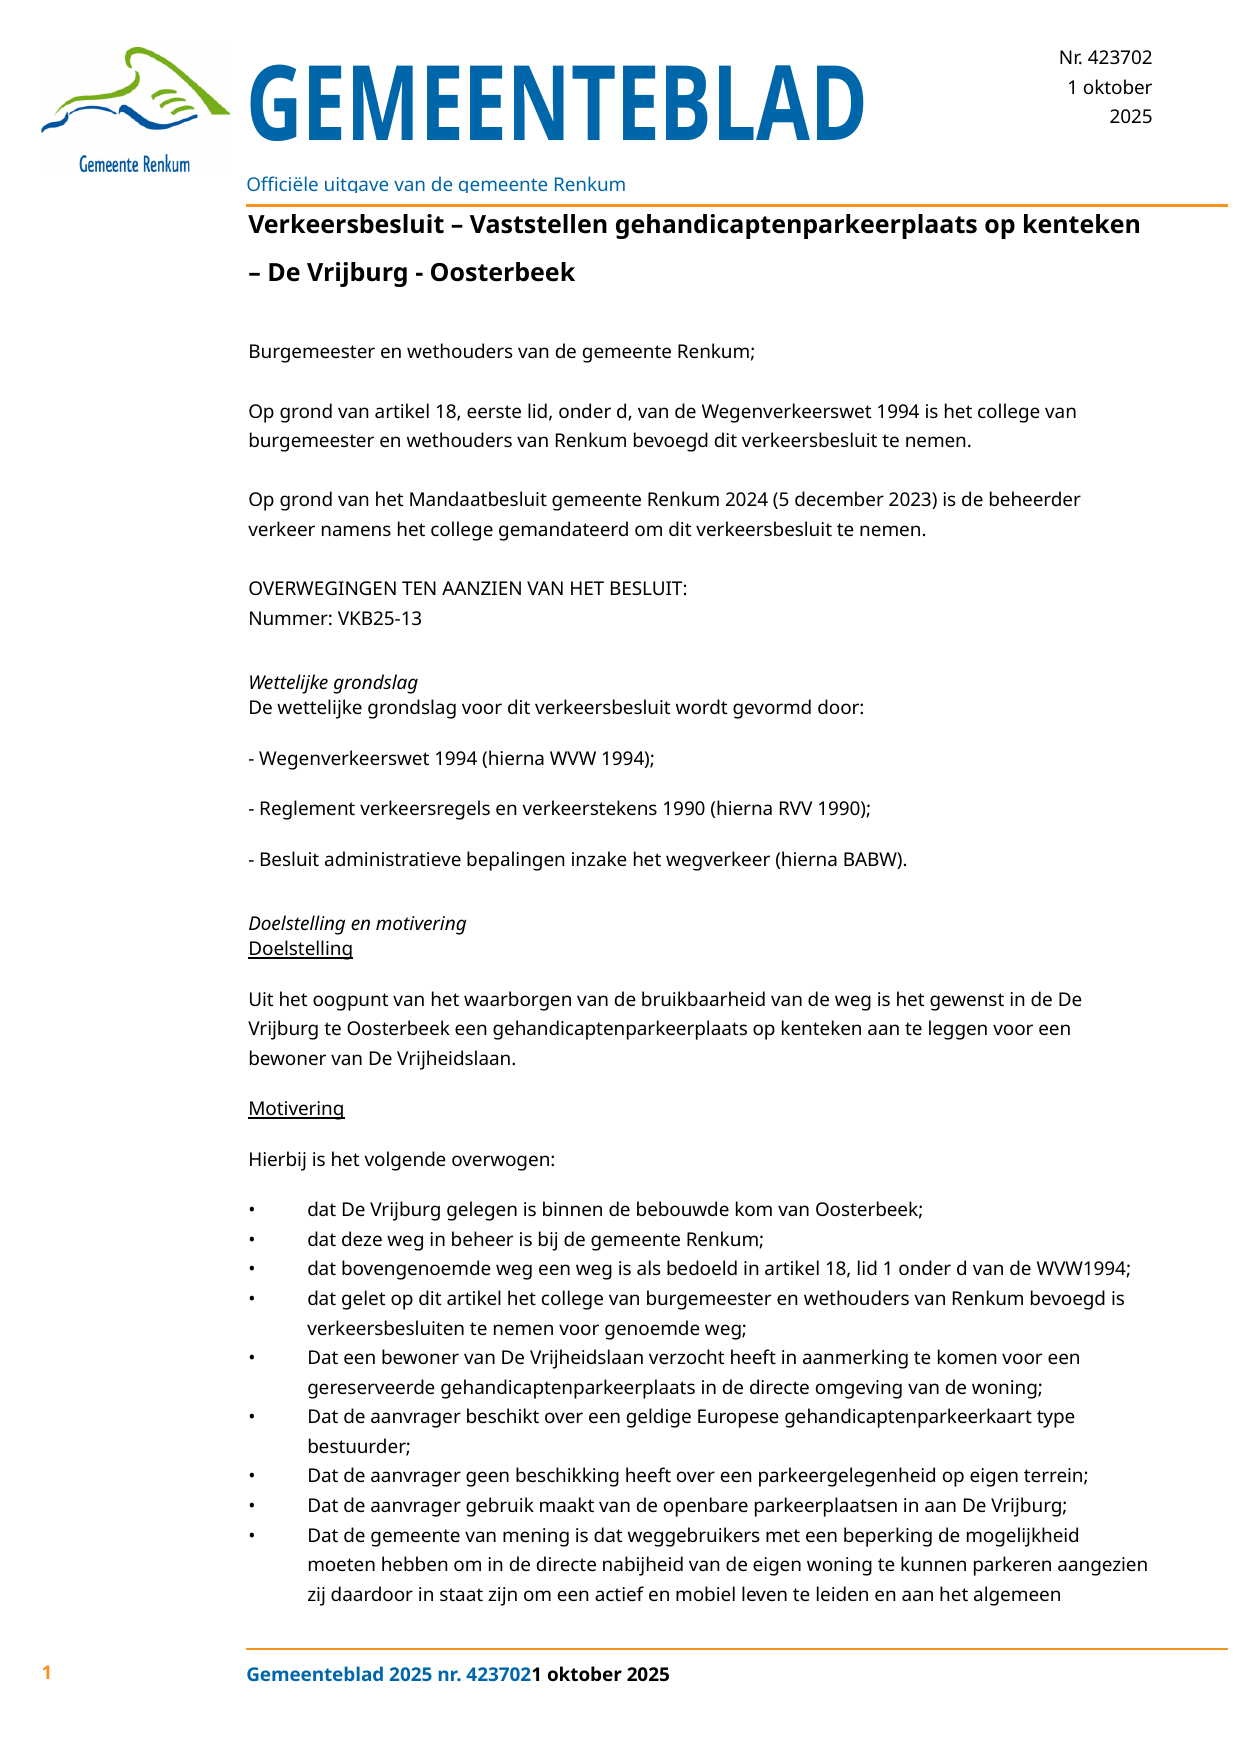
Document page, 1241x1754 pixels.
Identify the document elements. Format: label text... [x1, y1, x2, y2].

list Dat de aanvrager geen beschikking heeft over een parkeergelegenheid op eigen terrein; [248, 1463, 1152, 1488]
text - Besluit administratieve bepalingen inzake het wegverkeer (hierna BABW). [248, 846, 1152, 872]
text - Wegenverkeerswet 1994 (hierna WVW 1994); [248, 745, 1152, 771]
text Burgemeester en wethouders van de gemeente Renkum; [248, 339, 1152, 364]
text Verkeersbesluit – Vaststellen gehandicaptenparkeerplaats op kenteken – De Vrijburg - Oosterbeek [248, 207, 1152, 288]
list dat deze weg in beheer is bij de gemeente Renkum; [248, 1226, 1152, 1252]
text Wettelijke grondslag [248, 669, 1152, 694]
list Dat de gemeente van mening is dat weggebruikers met een beperking de mogelijkheid moeten hebben om in de directe nabijheid van de eigen woning te kunnen parkeren aangezien zij daardoor in staat zijn om een actief en mobiel leven te leiden en aan het algemeen [248, 1522, 1152, 1607]
text Op grond van het Mandaatbesluit gemeente Renkum 2024 (5 december 2023) is de beheerder verkeer namens het college gemandateerd om dit verkeersbesluit te nemen. [248, 487, 1152, 542]
list dat gelet op dit artikel het college van burgemeester en wethouders van Renkum bevoegd is verkeersbesluiten te nemen voor genoemde weg; [248, 1285, 1152, 1340]
text - Reglement verkeersregels en verkeerstekens 1990 (hierna RVV 1990); [248, 795, 1152, 821]
text Hierbij is het volgende overwogen: [248, 1146, 1152, 1172]
text Doelstelling [248, 936, 1152, 961]
text Uit het oogpunt van het waarborgen van de bruikbaarheid van de weg is het gewenst in de De Vrijburg te Oosterbeek een gehandicaptenparkeerplaats op kenteken aan te leggen voor een bewoner van De Vrijheidslaan. [248, 986, 1152, 1071]
list Dat de aanvrager beschikt over een geldige Europese gehandicaptenparkeerkaart type bestuurder; [248, 1403, 1152, 1459]
text OVERWEGINGEN TEN AANZIEN VAN HET BESLUIT: [248, 575, 1152, 601]
picture [41, 47, 231, 172]
text Motivering [248, 1096, 1152, 1121]
list Dat de aanvrager gebruik maakt van de openbare parkeerplaatsen in aan De Vrijburg; [248, 1492, 1152, 1518]
list Dat een bewoner van De Vrijheidslaan verzocht heeft in aanmerking te komen voor een gereserveerde gehandicaptenparkeerplaats in de directe omgeving van de woning; [248, 1344, 1152, 1399]
text Doelstelling en motivering [248, 910, 1152, 936]
text Op grond van artikel 18, eerste lid, onder d, van de Wegenverkeerswet 1994 is het college van burgemeester en wethouders van Renkum bevoegd dit verkeersbesluit te nemen. [248, 398, 1152, 453]
list dat bovengenoemde weg een weg is als bedoeld in artikel 18, lid 1 onder d van de WVW1994; [248, 1256, 1152, 1281]
text De wettelijke grondslag voor dit verkeersbesluit wordt gevormd door: [248, 694, 1152, 720]
list dat De Vrijburg gelegen is binnen de bebouwde kom van Oosterbeek; [248, 1196, 1152, 1222]
text Nummer: VKB25-13 [248, 605, 1152, 631]
